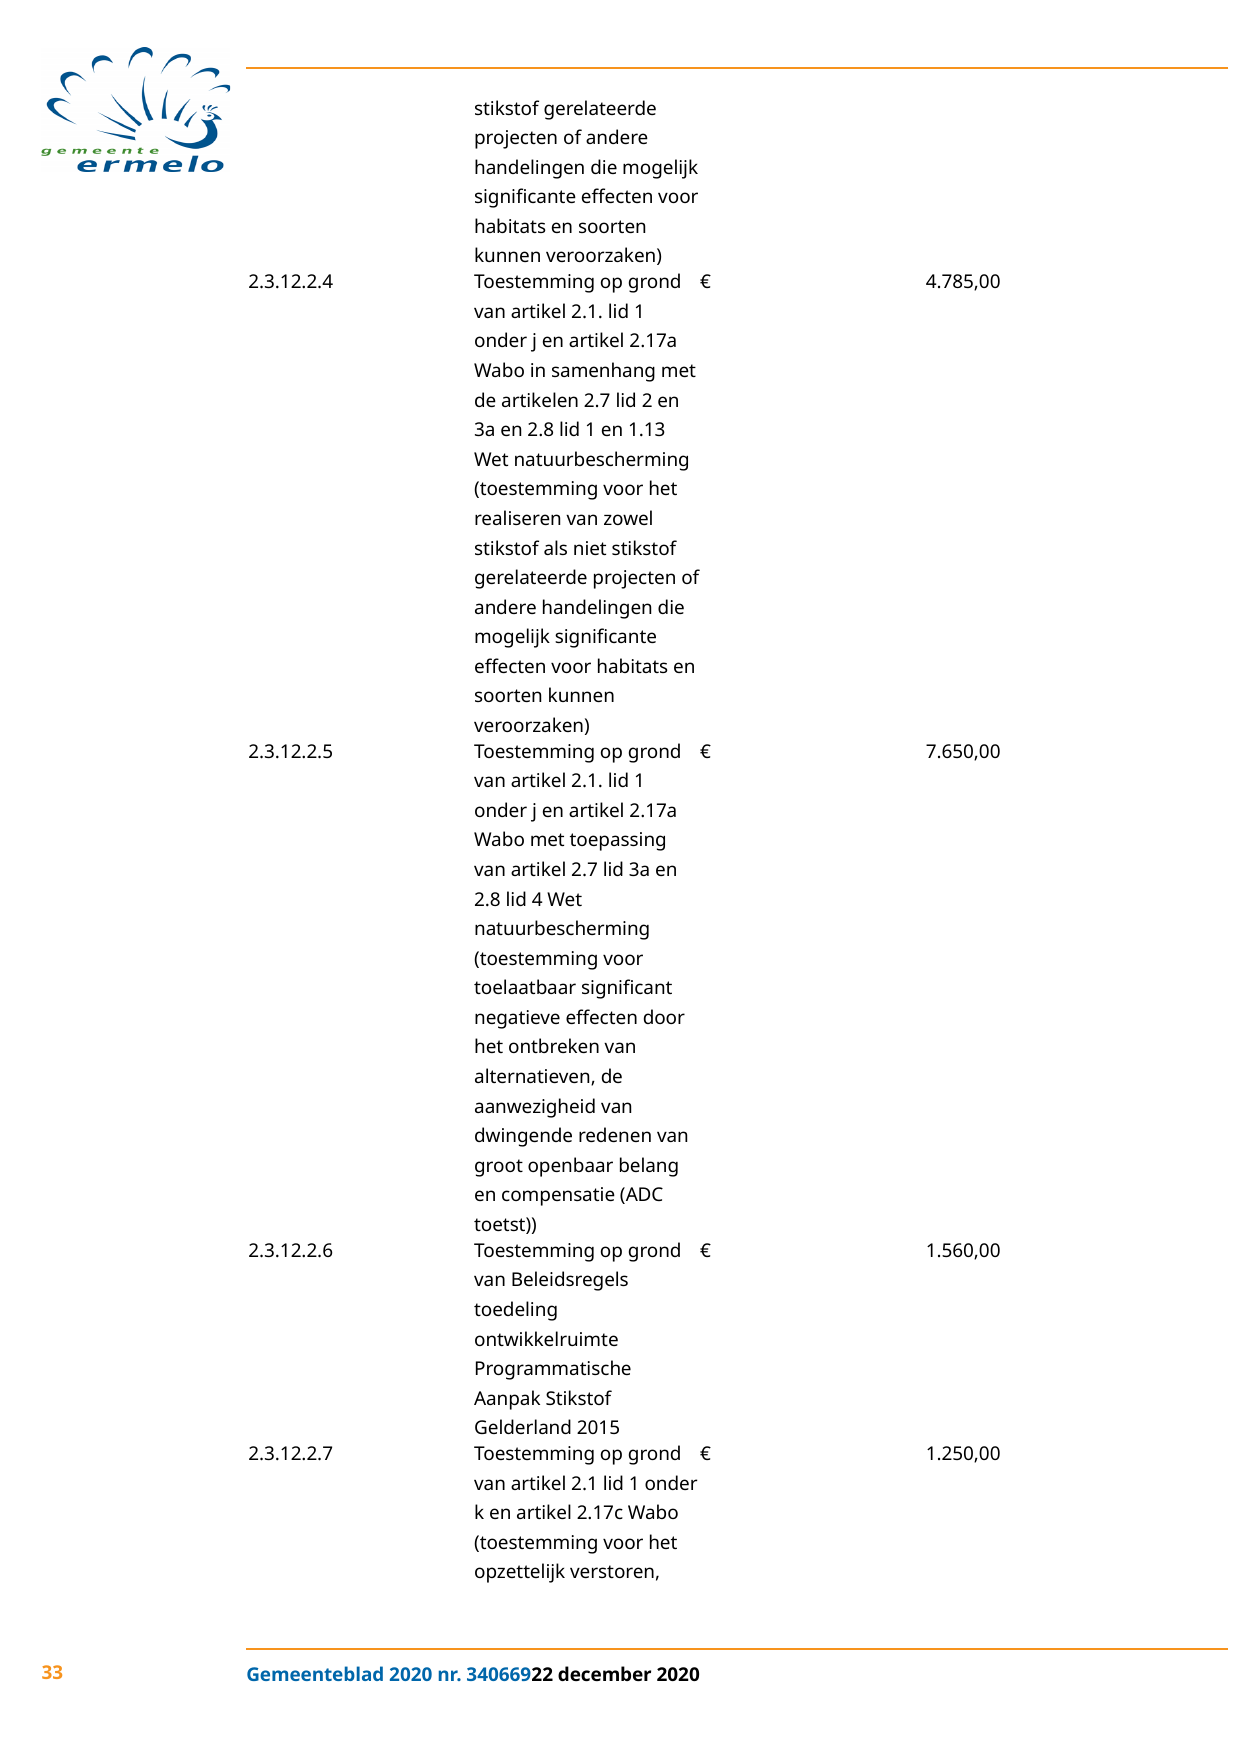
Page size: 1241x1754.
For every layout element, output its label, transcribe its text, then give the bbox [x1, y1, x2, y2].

table_cell 4.785,00 [926, 269, 1152, 738]
table_cell 2.3.12.2.7 [248, 1440, 474, 1584]
table_cell Toestemming op grond van artikel 2.1 lid 1 onder k en artikel 2.17c Wabo (toestemming voor het opzettelijk verstoren, [474, 1440, 700, 1584]
table_cell 1.250,00 [926, 1440, 1152, 1584]
table_cell [248, 95, 474, 268]
table_cell Toestemming op grond van artikel 2.1. lid 1 onder j en artikel 2.17a Wabo met toepassing van artikel 2.7 lid 3a en 2.8 lid 4 Wet natuurbescherming (toestemming voor toelaatbaar significant negatieve effecten door het ontbreken van alternatieven, de aanwezigheid van dwingende redenen van groot openbaar belang en compensatie (ADC toetst)) [474, 738, 700, 1237]
table_cell 1.560,00 [926, 1237, 1152, 1440]
table_cell € [700, 1440, 926, 1584]
table_cell 7.650,00 [926, 738, 1152, 1237]
table_cell 2.3.12.2.6 [248, 1237, 474, 1440]
table_cell 2.3.12.2.5 [248, 738, 474, 1237]
table_cell stikstof gerelateerde projecten of andere handelingen die mogelijk significante effecten voor habitats en soorten kunnen veroorzaken) [474, 95, 700, 268]
table_cell € [700, 738, 926, 1237]
table_cell [926, 95, 1152, 268]
table_cell [700, 95, 926, 268]
table_cell Toestemming op grond van Beleidsregels toedeling ontwikkelruimte Programmatische Aanpak Stikstof Gelderland 2015 [474, 1237, 700, 1440]
table_cell 2.3.12.2.4 [248, 269, 474, 738]
table_cell € [700, 1237, 926, 1440]
table_cell € [700, 269, 926, 738]
table_cell Toestemming op grond van artikel 2.1. lid 1 onder j en artikel 2.17a Wabo in samenhang met de artikelen 2.7 lid 2 en 3a en 2.8 lid 1 en 1.13 Wet natuurbescherming (toestemming voor het realiseren van zowel stikstof als niet stikstof gerelateerde projecten of andere handelingen die mogelijk significante effecten voor habitats en soorten kunnen veroorzaken) [474, 269, 700, 738]
picture [41, 47, 231, 172]
